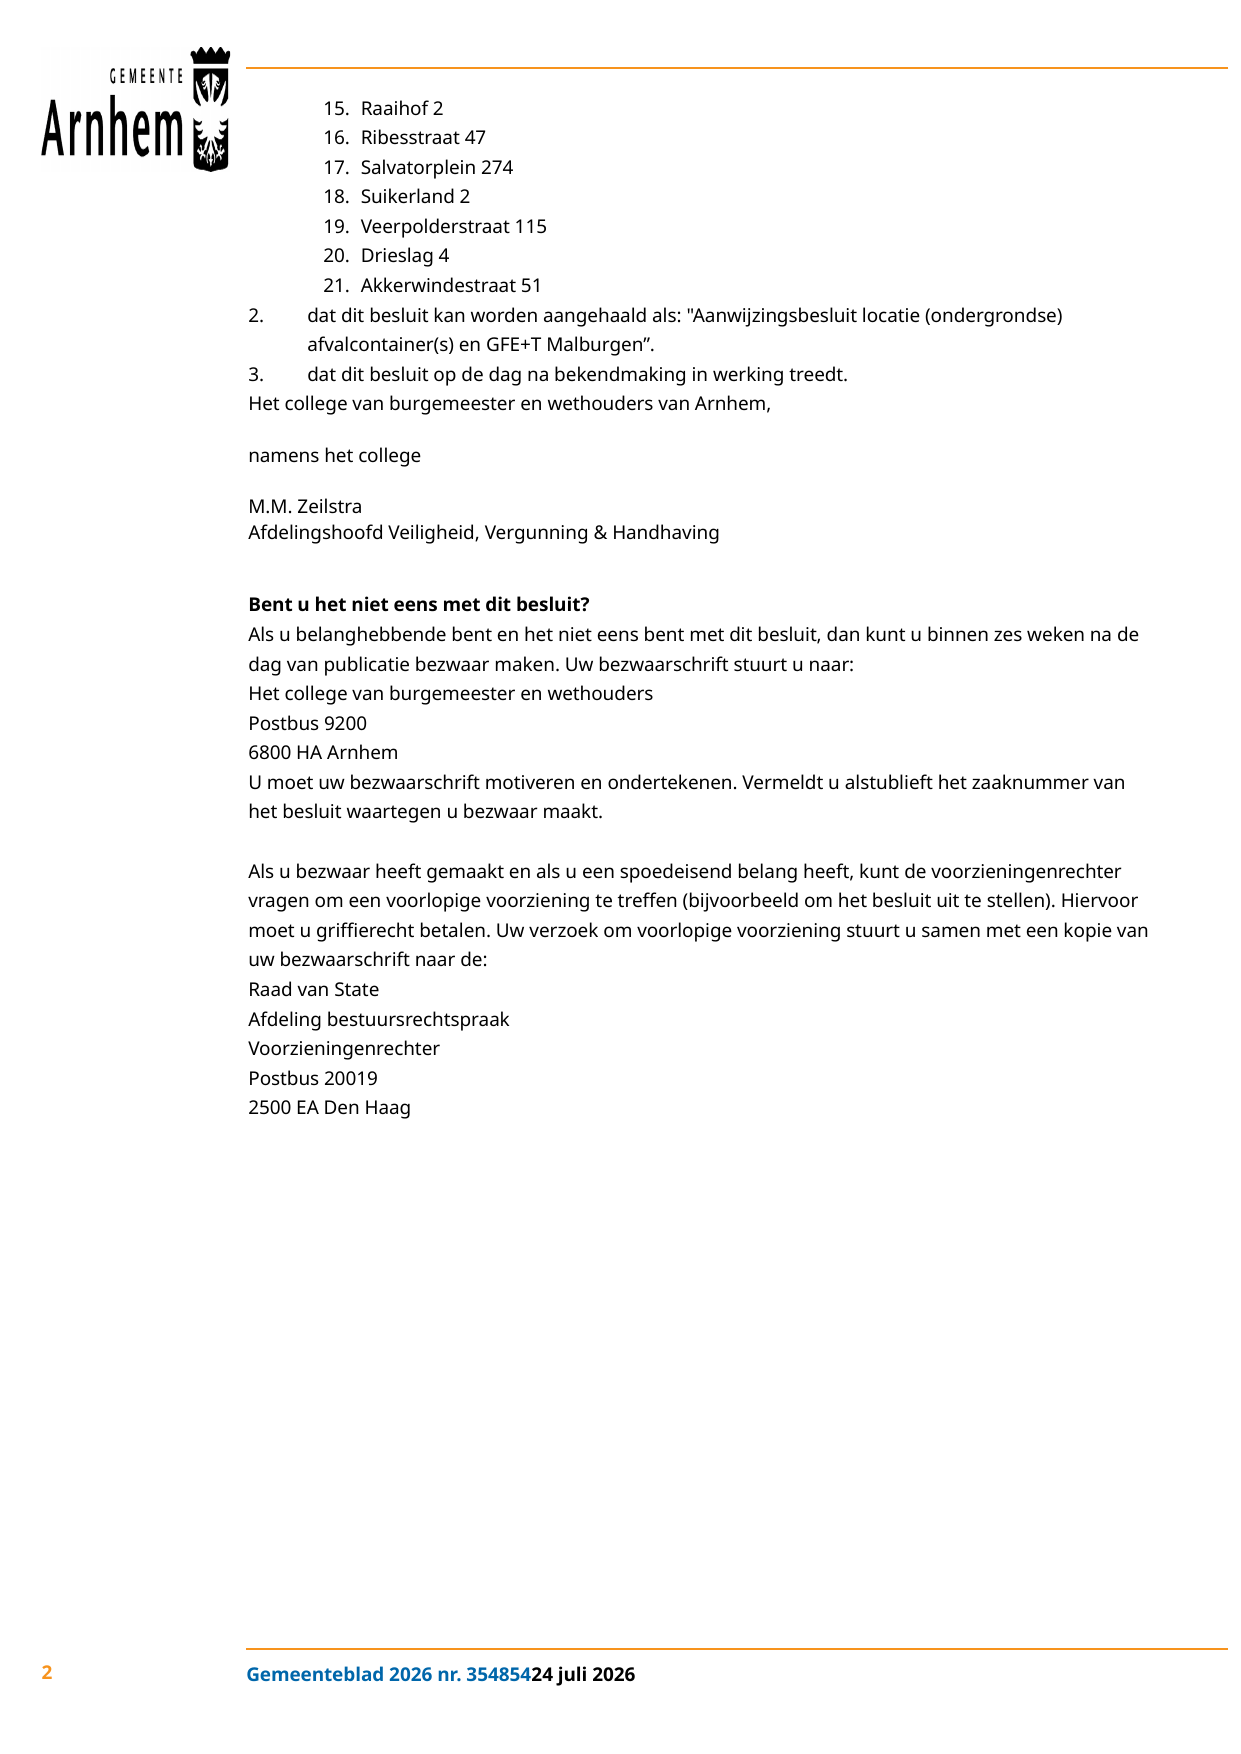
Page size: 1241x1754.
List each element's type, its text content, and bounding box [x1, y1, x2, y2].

text Afdeling bestuursrechtspraak [248, 1006, 1152, 1031]
text 2500 EA Den Haag [248, 1094, 1152, 1120]
text Als u bezwaar heeft gemaakt en als u een spoedeisend belang heeft, kunt de voorzieningenrechter vragen om een voorlopige voorziening te treffen (bijvoorbeeld om het besluit uit te stellen). Hiervoor moet u griffierecht betalen. Uw verzoek om voorlopige voorziening stuurt u samen met een kopie van uw bezwaarschrift naar de: [248, 858, 1152, 972]
list Drieslag 4 [323, 243, 1152, 268]
text Het college van burgemeester en wethouders [248, 680, 1152, 706]
list Salvatorplein 274 [323, 154, 1152, 180]
text Raad van State [248, 976, 1152, 1002]
text Voorzieningenrechter [248, 1035, 1152, 1061]
text Het college van burgemeester en wethouders van Arnhem, [248, 391, 1152, 416]
text M.M. Zeilstra [248, 493, 1152, 519]
list Raaihof 2 [323, 95, 1152, 121]
picture [41, 47, 231, 172]
text Afdelingshoofd Veiligheid, Vergunning & Handhaving [248, 519, 1152, 545]
list Suikerland 2 [323, 183, 1152, 209]
text Bent u het niet eens met dit besluit? [248, 592, 1152, 617]
list Akkerwindestraat 51 [323, 272, 1152, 298]
text Postbus 9200 [248, 710, 1152, 736]
list dat dit besluit op de dag na bekendmaking in werking treedt. [248, 361, 1152, 387]
text Postbus 20019 [248, 1065, 1152, 1091]
text U moet uw bezwaarschrift motiveren en ondertekenen. Vermeldt u alstublieft het zaaknummer van het besluit waartegen u bezwaar maakt. [248, 769, 1152, 824]
text namens het college [248, 442, 1152, 468]
text 6800 HA Arnhem [248, 739, 1152, 765]
text Als u belanghebbende bent en het niet eens bent met dit besluit, dan kunt u binnen zes weken na de dag van publicatie bezwaar maken. Uw bezwaarschrift stuurt u naar: [248, 621, 1152, 676]
list dat dit besluit kan worden aangehaald als: "Aanwijzingsbesluit locatie (ondergrondse) afvalcontainer(s) en GFE+T Malburgen”. [248, 302, 1152, 357]
list Ribesstraat 47 [323, 124, 1152, 150]
list Veerpolderstraat 115 [323, 213, 1152, 239]
